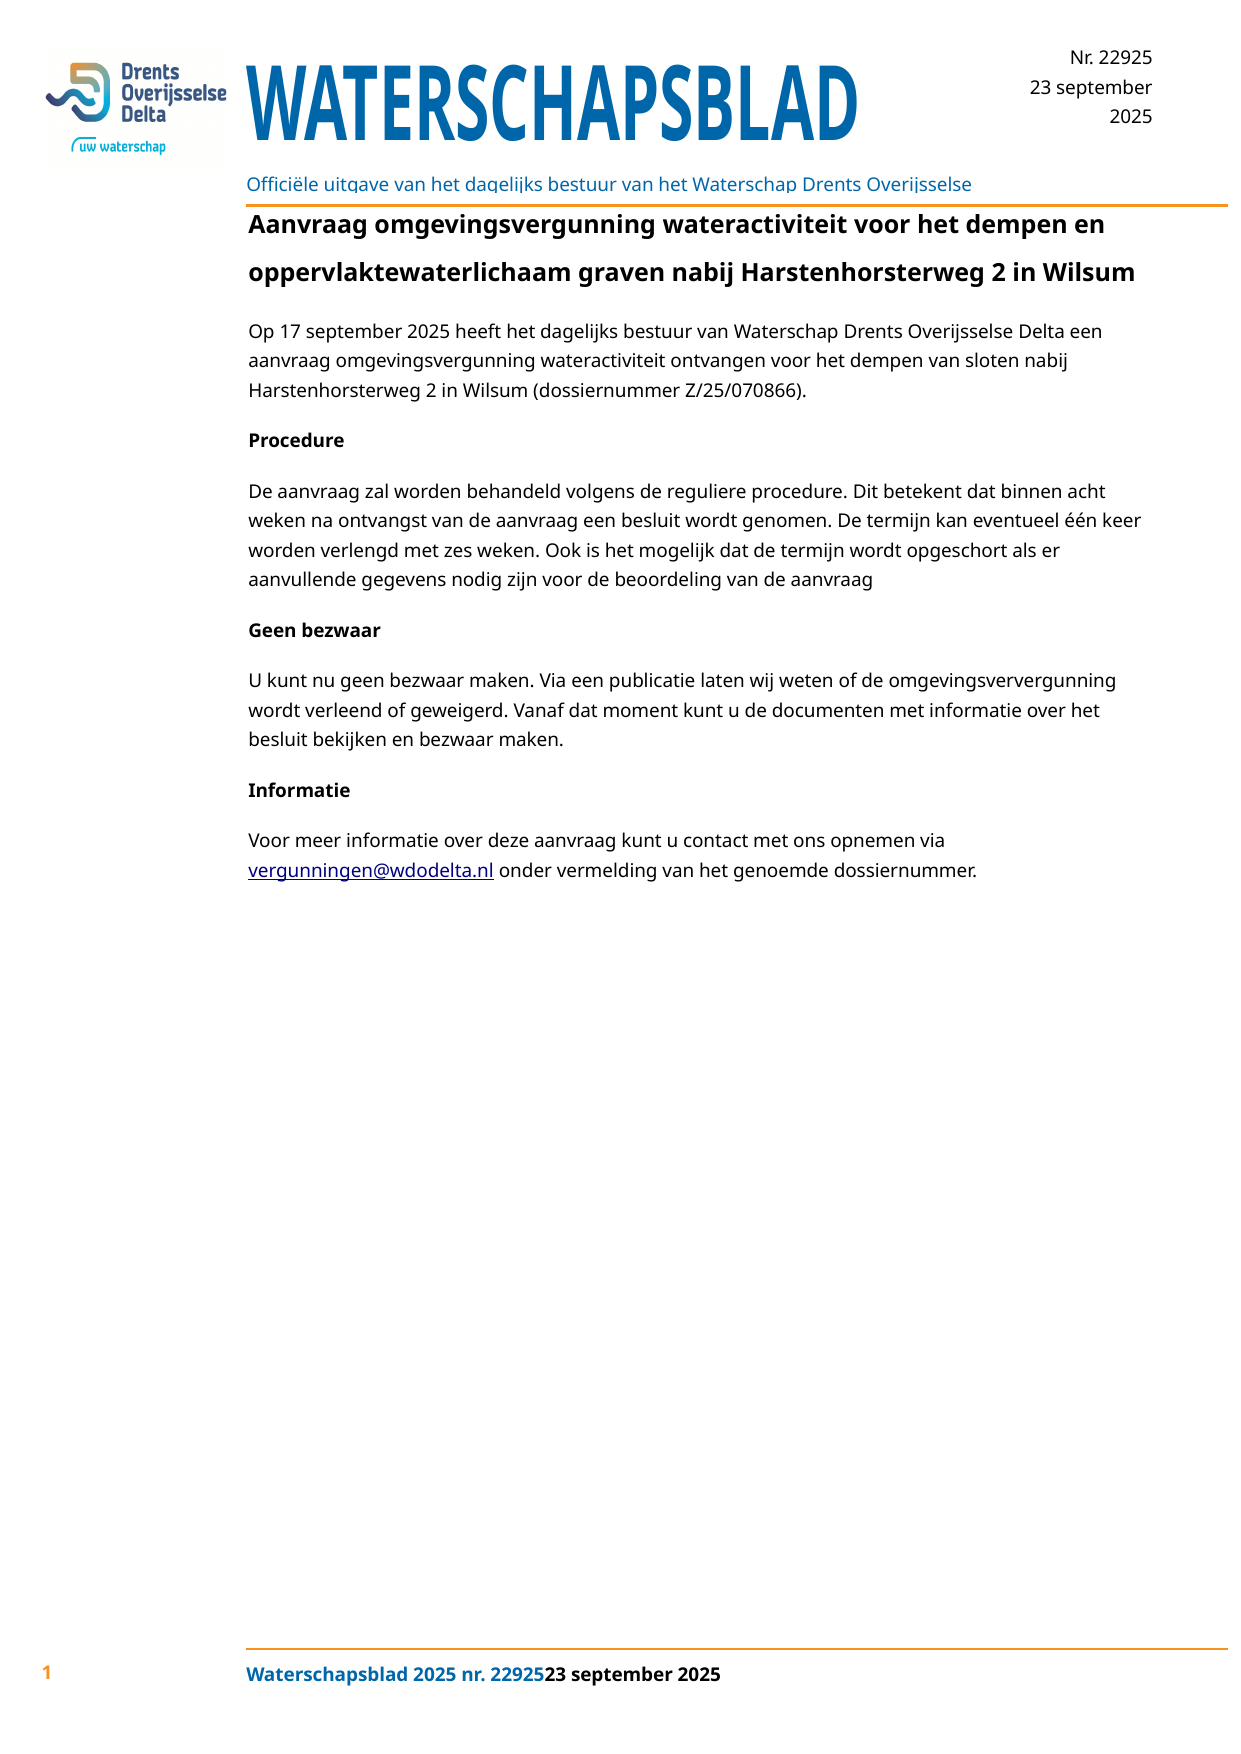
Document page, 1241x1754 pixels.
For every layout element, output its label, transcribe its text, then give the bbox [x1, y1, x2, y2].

picture [41, 47, 231, 172]
text De aanvraag zal worden behandeld volgens de reguliere procedure. Dit betekent dat binnen acht weken na ontvangst van de aanvraag een besluit wordt genomen. De termijn kan eventueel één keer worden verlengd met zes weken. Ook is het mogelijk dat de termijn wordt opgeschort als er aanvullende gegevens nodig zijn voor de beoordeling van de aanvraag [248, 478, 1152, 592]
text Procedure [248, 427, 1152, 453]
text Geen bezwaar [248, 617, 1152, 643]
text Informatie [248, 777, 1152, 803]
text Voor meer informatie over deze aanvraag kunt u contact met ons opnemen via vergunningen@wdodelta.nl onder vermelding van het genoemde dossiernummer. [248, 827, 1152, 883]
text U kunt nu geen bezwaar maken. Via een publicatie laten wij weten of de omgevingsververgunning wordt verleend of geweigerd. Vanaf dat moment kunt u de documenten met informatie over het besluit bekijken en bezwaar maken. [248, 667, 1152, 752]
text Aanvraag omgevingsvergunning wateractiviteit voor het dempen en oppervlaktewaterlichaam graven nabij Harstenhorsterweg 2 in Wilsum [248, 207, 1152, 288]
text Op 17 september 2025 heeft het dagelijks bestuur van Waterschap Drents Overijsselse Delta een aanvraag omgevingsvergunning wateractiviteit ontvangen voor het dempen van sloten nabij Harstenhorsterweg 2 in Wilsum (dossiernummer Z/25/070866). [248, 318, 1152, 403]
